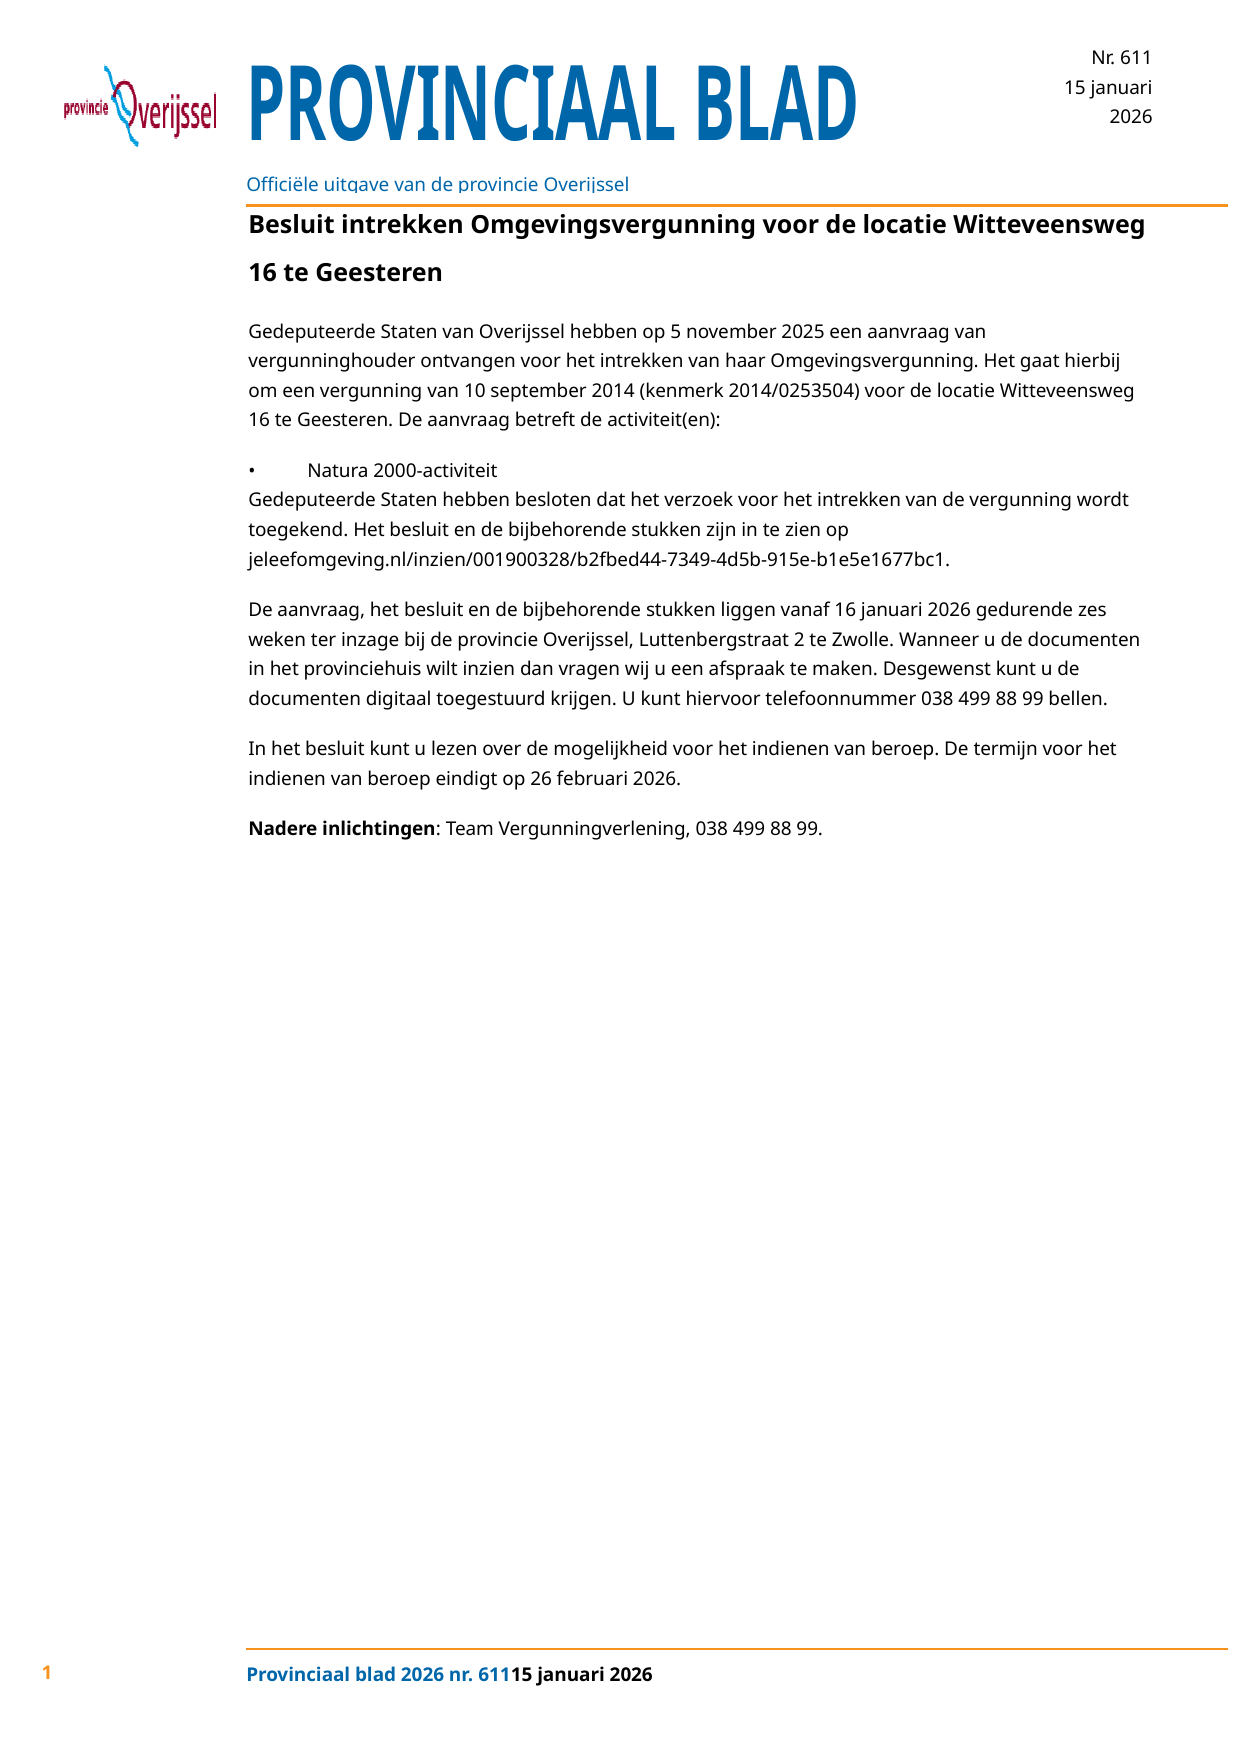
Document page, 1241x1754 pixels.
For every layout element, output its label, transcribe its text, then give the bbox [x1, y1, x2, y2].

list Natura 2000-activiteit [248, 457, 1152, 483]
text Besluit intrekken Omgevingsvergunning voor de locatie Witteveensweg 16 te Geesteren [248, 207, 1152, 288]
text De aanvraag, het besluit en de bijbehorende stukken liggen vanaf 16 januari 2026 gedurende zes weken ter inzage bij de provincie Overijssel, Luttenbergstraat 2 te Zwolle. Wanneer u de documenten in het provinciehuis wilt inzien dan vragen wij u een afspraak te maken. Desgewenst kunt u de documenten digitaal toegestuurd krijgen. U kunt hiervoor telefoonnummer 038 499 88 99 bellen. [248, 596, 1152, 711]
picture [41, 47, 231, 172]
text Gedeputeerde Staten hebben besloten dat het verzoek voor het intrekken van de vergunning wordt toegekend. Het besluit en de bijbehorende stukken zijn in te zien op jeleefomgeving.nl/inzien/001900328/b2fbed44-7349-4d5b-915e-b1e5e1677bc1. [248, 487, 1152, 572]
text Gedeputeerde Staten van Overijssel hebben op 5 november 2025 een aanvraag van vergunninghouder ontvangen voor het intrekken van haar Omgevingsvergunning. Het gaat hierbij om een vergunning van 10 september 2014 (kenmerk 2014/0253504) voor de locatie Witteveensweg 16 te Geesteren. De aanvraag betreft de activiteit(en): [248, 318, 1152, 432]
text Nadere inlichtingen: Team Vergunningverlening, 038 499 88 99. [248, 815, 1152, 841]
text In het besluit kunt u lezen over de mogelijkheid voor het indienen van beroep. De termijn voor het indienen van beroep eindigt op 26 februari 2026. [248, 735, 1152, 791]
